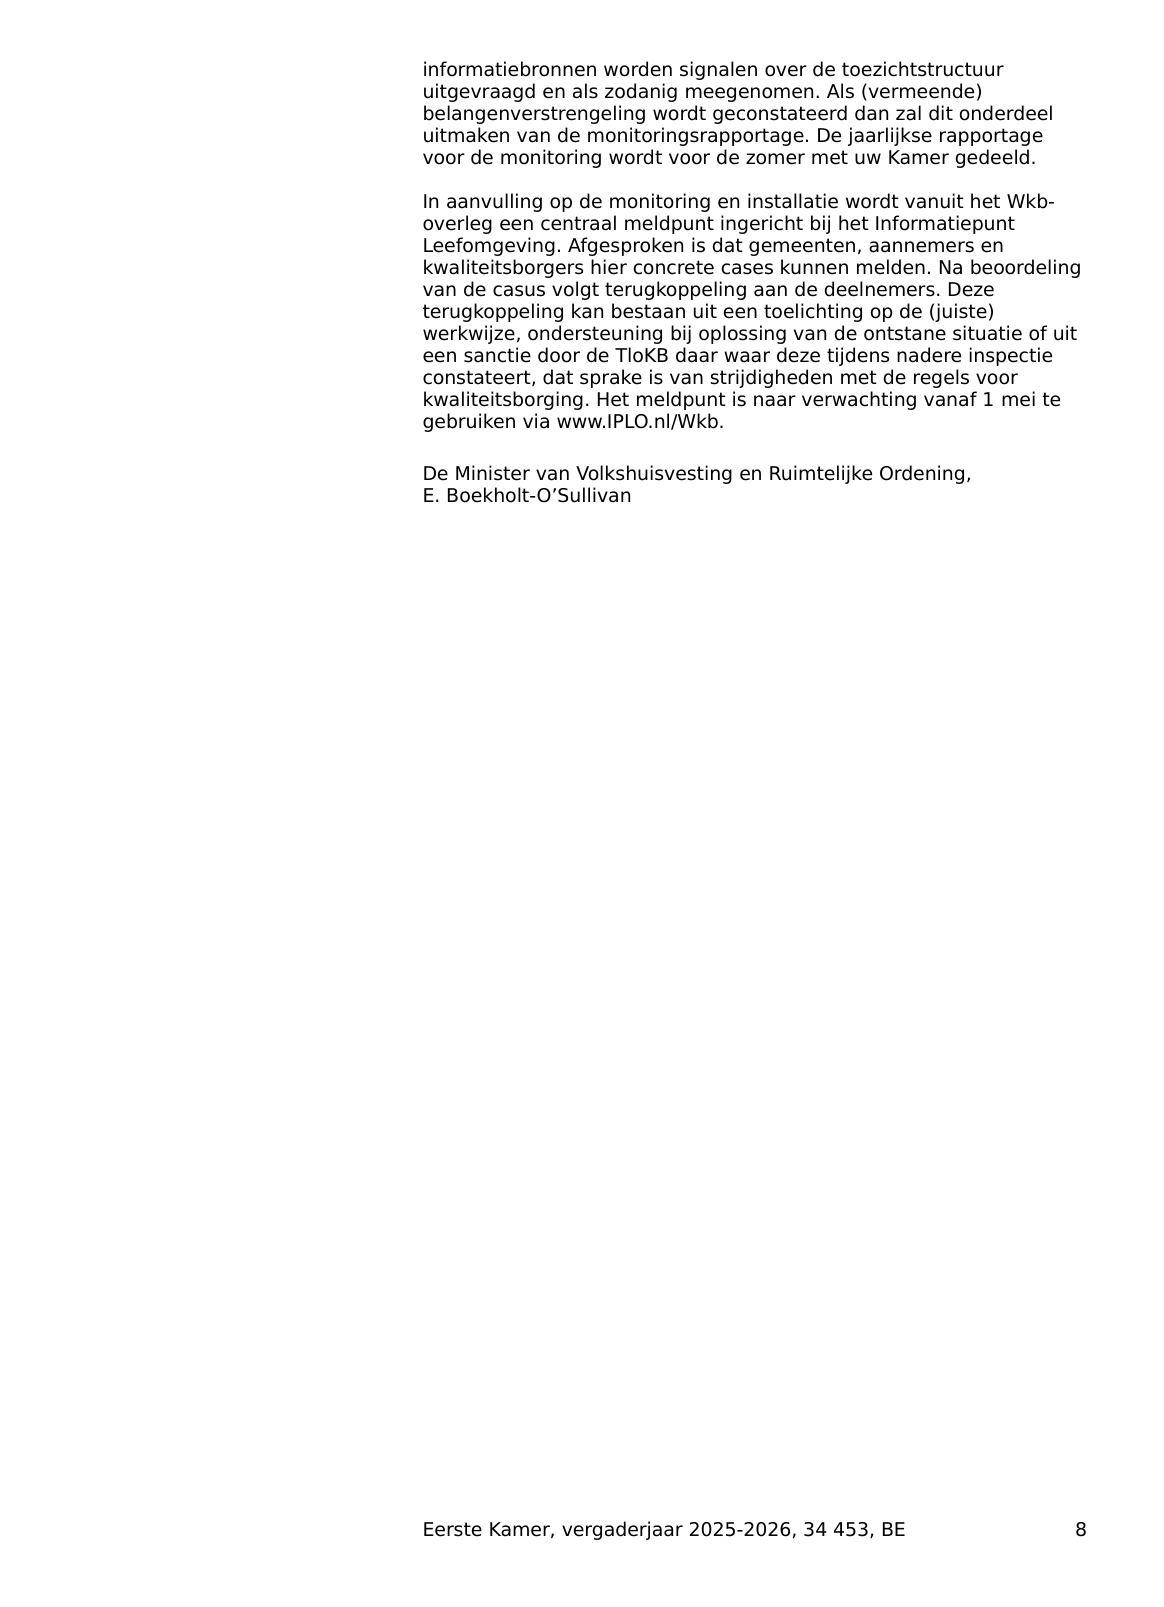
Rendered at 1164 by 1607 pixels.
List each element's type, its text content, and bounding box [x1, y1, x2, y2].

text In aanvulling op de monitoring en installatie wordt vanuit het Wkb-overleg een centraal meldpunt ingericht bij het Informatiepunt Leefomgeving. Afgesproken is dat gemeenten, aannemers en kwaliteitsborgers hier concrete cases kunnen melden. Na beoordeling van de casus volgt terugkoppeling aan de deelnemers. Deze terugkoppeling kan bestaan uit een toelichting op de (juiste) werkwijze, ondersteuning bij oplossing van de ontstane situatie of uit een sanctie door de TloKB daar waar deze tijdens nadere inspectie constateert, dat sprake is van strijdigheden met de regels voor kwaliteitsborging. Het meldpunt is naar verwachting vanaf 1 mei te gebruiken via www.IPLO.nl/Wkb. [422, 191, 1087, 433]
text informatiebronnen worden signalen over de toezichtstructuur uitgevraagd en als zodanig meegenomen. Als (vermeende) belangenverstrengeling wordt geconstateerd dan zal dit onderdeel uitmaken van de monitoringsrapportage. De jaarlijkse rapportage voor de monitoring wordt voor de zomer met uw Kamer gedeeld. [422, 59, 1087, 169]
text De Minister van Volkshuisvesting en Ruimtelijke Ordening, E. Boekholt-O’Sullivan [422, 463, 1087, 507]
